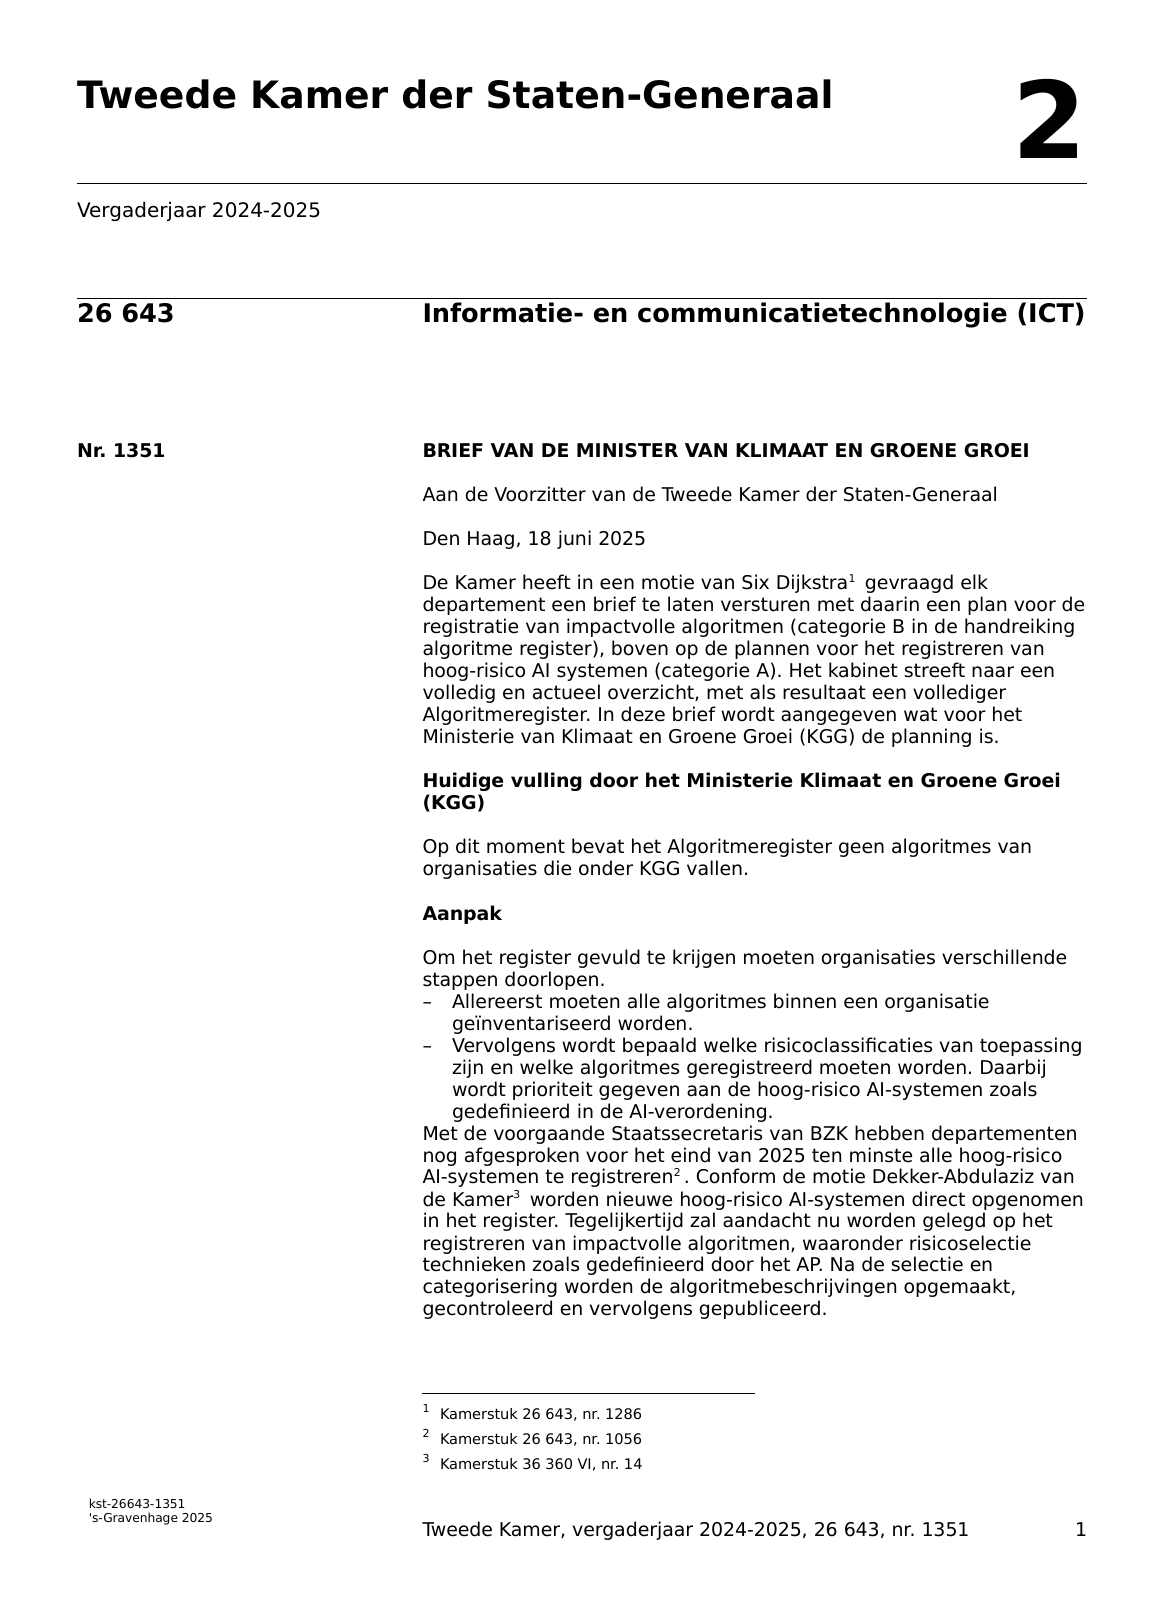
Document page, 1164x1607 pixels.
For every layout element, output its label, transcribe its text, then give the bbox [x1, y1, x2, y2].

subtitle Huidige vulling door het Ministerie Klimaat en Groene Groei (KGG) [422, 770, 1087, 814]
text Den Haag, 18 juni 2025 [422, 528, 1087, 550]
text Kamerstuk 26 643, nr. 1286 [422, 1402, 1087, 1424]
subtitle 26 643 Informatie- en communicatietechnologie (ICT) [77, 299, 1087, 329]
text Op dit moment bevat het Algoritmeregister geen algoritmes van organisaties die onder KGG vallen. [422, 836, 1087, 880]
text kst-26643-1351 [88, 1497, 323, 1511]
text 's-Gravenhage 2025 [88, 1511, 323, 1525]
subtitle Aanpak [422, 902, 1087, 924]
text Kamerstuk 26 643, nr. 1056 [422, 1427, 1087, 1449]
text Om het register gevuld te krijgen moeten organisaties verschillende stappen doorlopen. [422, 947, 1087, 991]
text – Vervolgens wordt bepaald welke risicoclassificaties van toepassing zijn en welke algoritmes geregistreerd moeten worden. Daarbij wordt prioriteit gegeven aan de hoog-risico AI-systemen zoals gedefinieerd in de AI-verordening. [422, 1034, 1087, 1122]
table_header 2 [886, 59, 1087, 183]
text Kamerstuk 36 360 VI, nr. 14 [422, 1452, 1087, 1474]
text De Kamer heeft in een motie van Six Dijkstra gevraagd elk departement een brief te laten versturen met daarin een plan voor de registratie van impactvolle algoritmen (categorie B in de handreiking algoritme register), boven op de plannen voor het registreren van hoog-risico AI systemen (categorie A). Het kabinet streeft naar een volledig en actueel overzicht, met als resultaat een vollediger Algoritmeregister. In deze brief wordt aangegeven wat voor het Ministerie van Klimaat en Groene Groei (KGG) de planning is. [422, 572, 1087, 748]
table_cell Vergaderjaar 2024-2025 [77, 184, 1087, 298]
text – Allereerst moeten alle algoritmes binnen een organisatie geïnventariseerd worden. [422, 991, 1087, 1034]
subtitle Nr. 1351 BRIEF VAN DE MINISTER VAN KLIMAAT EN GROENE GROEI [77, 440, 1087, 462]
table_header Tweede Kamer der Staten-Generaal [77, 59, 886, 183]
text Met de voorgaande Staatssecretaris van BZK hebben departementen nog afgesproken voor het eind van 2025 ten minste alle hoog-risico AI-systemen te registreren. Conform de motie Dekker-Abdulaziz van de Kamer worden nieuwe hoog-risico AI-systemen direct opgenomen in het register. Tegelijkertijd zal aandacht nu worden gelegd op het registreren van impactvolle algoritmen, waaronder risicoselectie technieken zoals gedefinieerd door het AP. Na de selectie en categorisering worden de algoritmebeschrijvingen opgemaakt, gecontroleerd en vervolgens gepubliceerd. [422, 1122, 1087, 1320]
text Aan de Voorzitter van de Tweede Kamer der Staten-Generaal [422, 484, 1087, 506]
